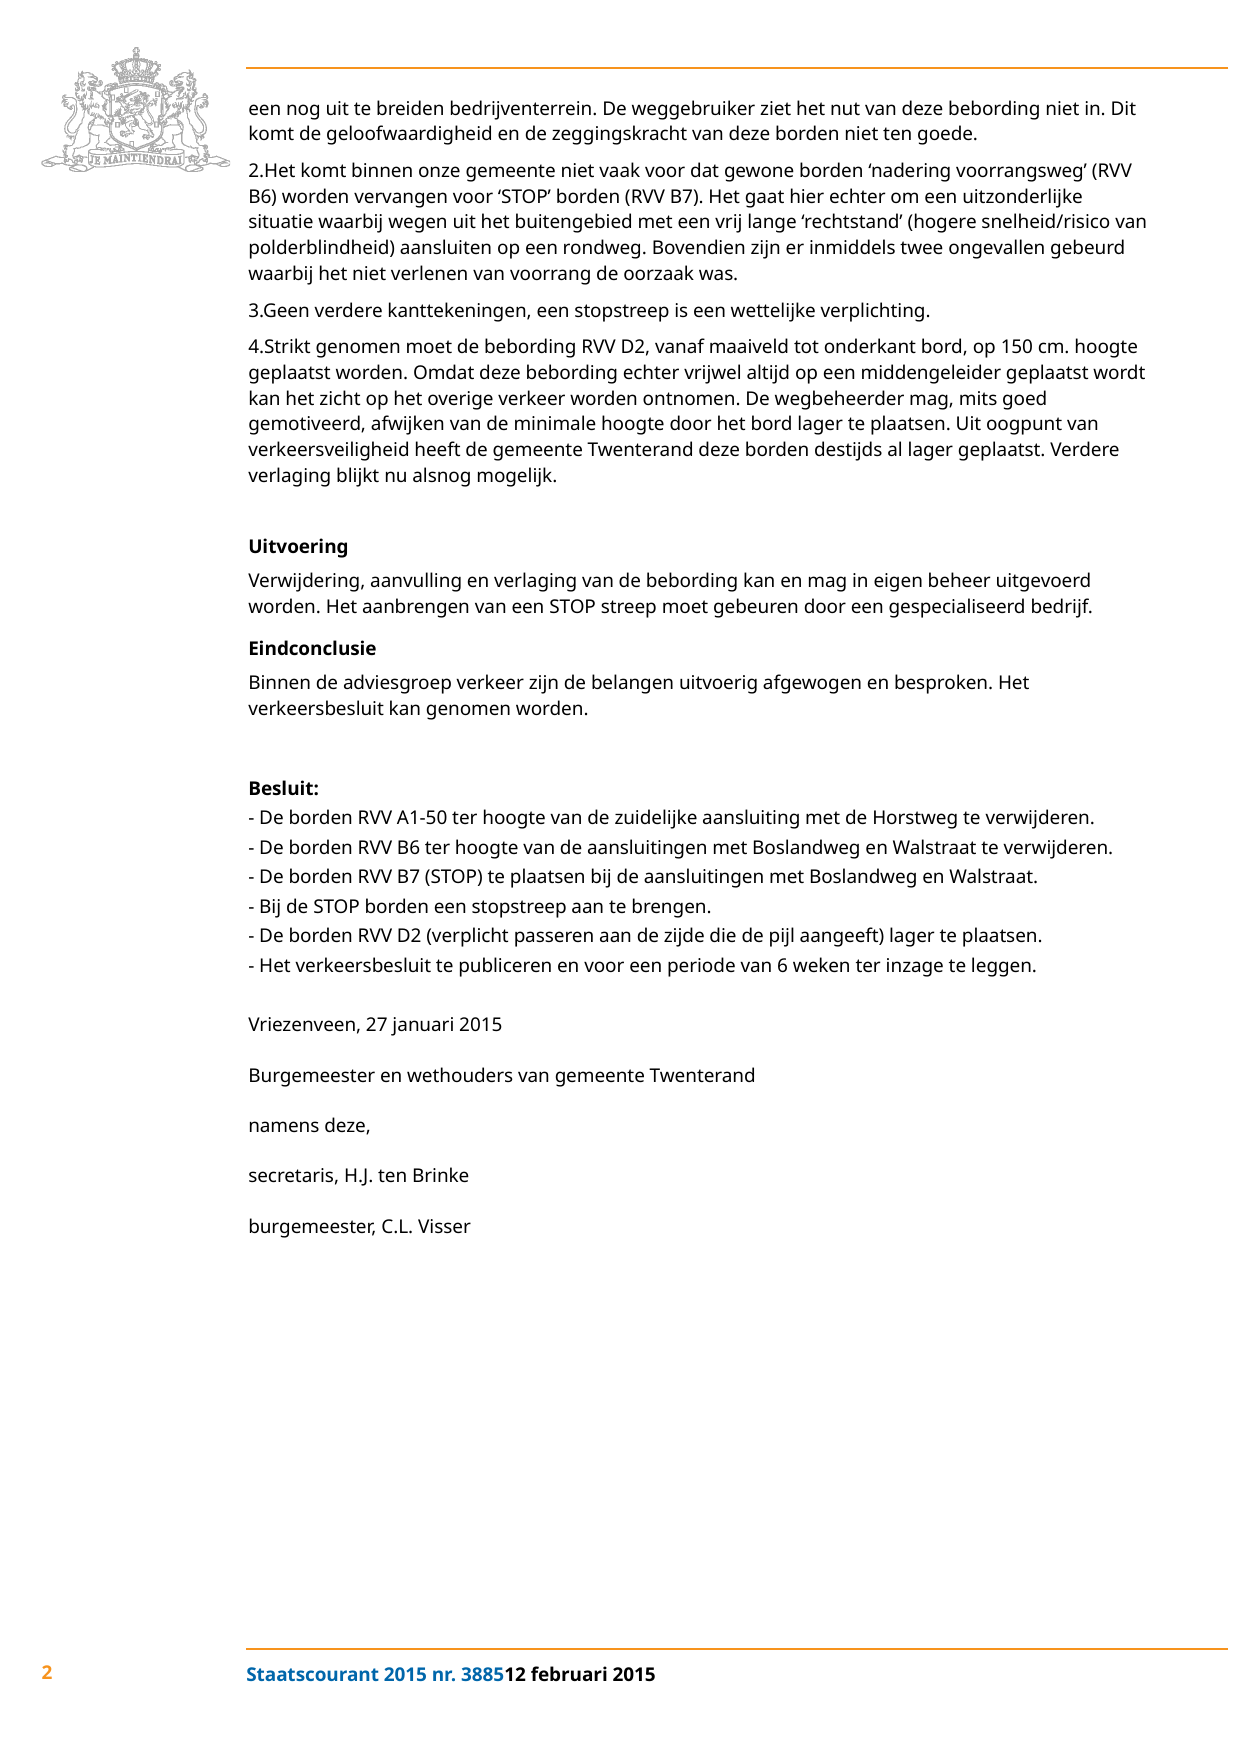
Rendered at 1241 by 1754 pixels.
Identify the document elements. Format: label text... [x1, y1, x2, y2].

text - De borden RVV B6 ter hoogte van de aansluitingen met Boslandweg en Walstraat te verwijderen. [248, 834, 1152, 860]
text Binnen de adviesgroep verkeer zijn de belangen uitvoerig afgewogen en besproken. Het verkeersbesluit kan genomen worden. [248, 669, 1152, 721]
text - De borden RVV A1-50 ter hoogte van de zuidelijke aansluiting met de Horstweg te verwijderen. [248, 804, 1152, 830]
text een nog uit te breiden bedrijventerrein. De weggebruiker ziet het nut van deze bebording niet in. Dit komt de geloofwaardigheid en de zeggingskracht van deze borden niet ten goede. [248, 95, 1152, 146]
picture [41, 47, 231, 172]
text Uitvoering [248, 533, 1152, 559]
text Besluit: [248, 775, 1152, 801]
text Vriezenveen, 27 januari 2015 [248, 1011, 1152, 1037]
text 4.Strikt genomen moet de bebording RVV D2, vanaf maaiveld tot onderkant bord, op 150 cm. hoogte geplaatst worden. Omdat deze bebording echter vrijwel altijd op een middengeleider geplaatst wordt kan het zicht op het overige verkeer worden ontnomen. De wegbeheerder mag, mits goed gemotiveerd, afwijken van de minimale hoogte door het bord lager te plaatsen. Uit oogpunt van verkeersveiligheid heeft de gemeente Twenterand deze borden destijds al lager geplaatst. Verdere verlaging blijkt nu alsnog mogelijk. [248, 333, 1152, 488]
text - Bij de STOP borden een stopstreep aan te brengen. [248, 893, 1152, 919]
text Eindconclusie [248, 635, 1152, 661]
text secretaris, H.J. ten Brinke [248, 1163, 1152, 1188]
text 3.Geen verdere kanttekeningen, een stopstreep is een wettelijke verplichting. [248, 297, 1152, 322]
text burgemeester, C.L. Visser [248, 1213, 1152, 1239]
text - De borden RVV D2 (verplicht passeren aan de zijde die de pijl aangeeft) lager te plaatsen. [248, 923, 1152, 948]
text - De borden RVV B7 (STOP) te plaatsen bij de aansluitingen met Boslandweg en Walstraat. [248, 863, 1152, 889]
text Verwijdering, aanvulling en verlaging van de bebording kan en mag in eigen beheer uitgevoerd worden. Het aanbrengen van een STOP streep moet gebeuren door een gespecialiseerd bedrijf. [248, 568, 1152, 619]
text 2.Het komt binnen onze gemeente niet vaak voor dat gewone borden ‘nadering voorrangsweg’ (RVV B6) worden vervangen voor ‘STOP’ borden (RVV B7). Het gaat hier echter om een uitzonderlijke situatie waarbij wegen uit het buitengebied met een vrij lange ‘rechtstand’ (hogere snelheid/risico van polderblindheid) aansluiten op een rondweg. Bovendien zijn er inmiddels twee ongevallen gebeurd waarbij het niet verlenen van voorrang de oorzaak was. [248, 157, 1152, 286]
text namens deze, [248, 1112, 1152, 1138]
text Burgemeester en wethouders van gemeente Twenterand [248, 1062, 1152, 1088]
text - Het verkeersbesluit te publiceren en voor een periode van 6 weken ter inzage te leggen. [248, 952, 1152, 978]
